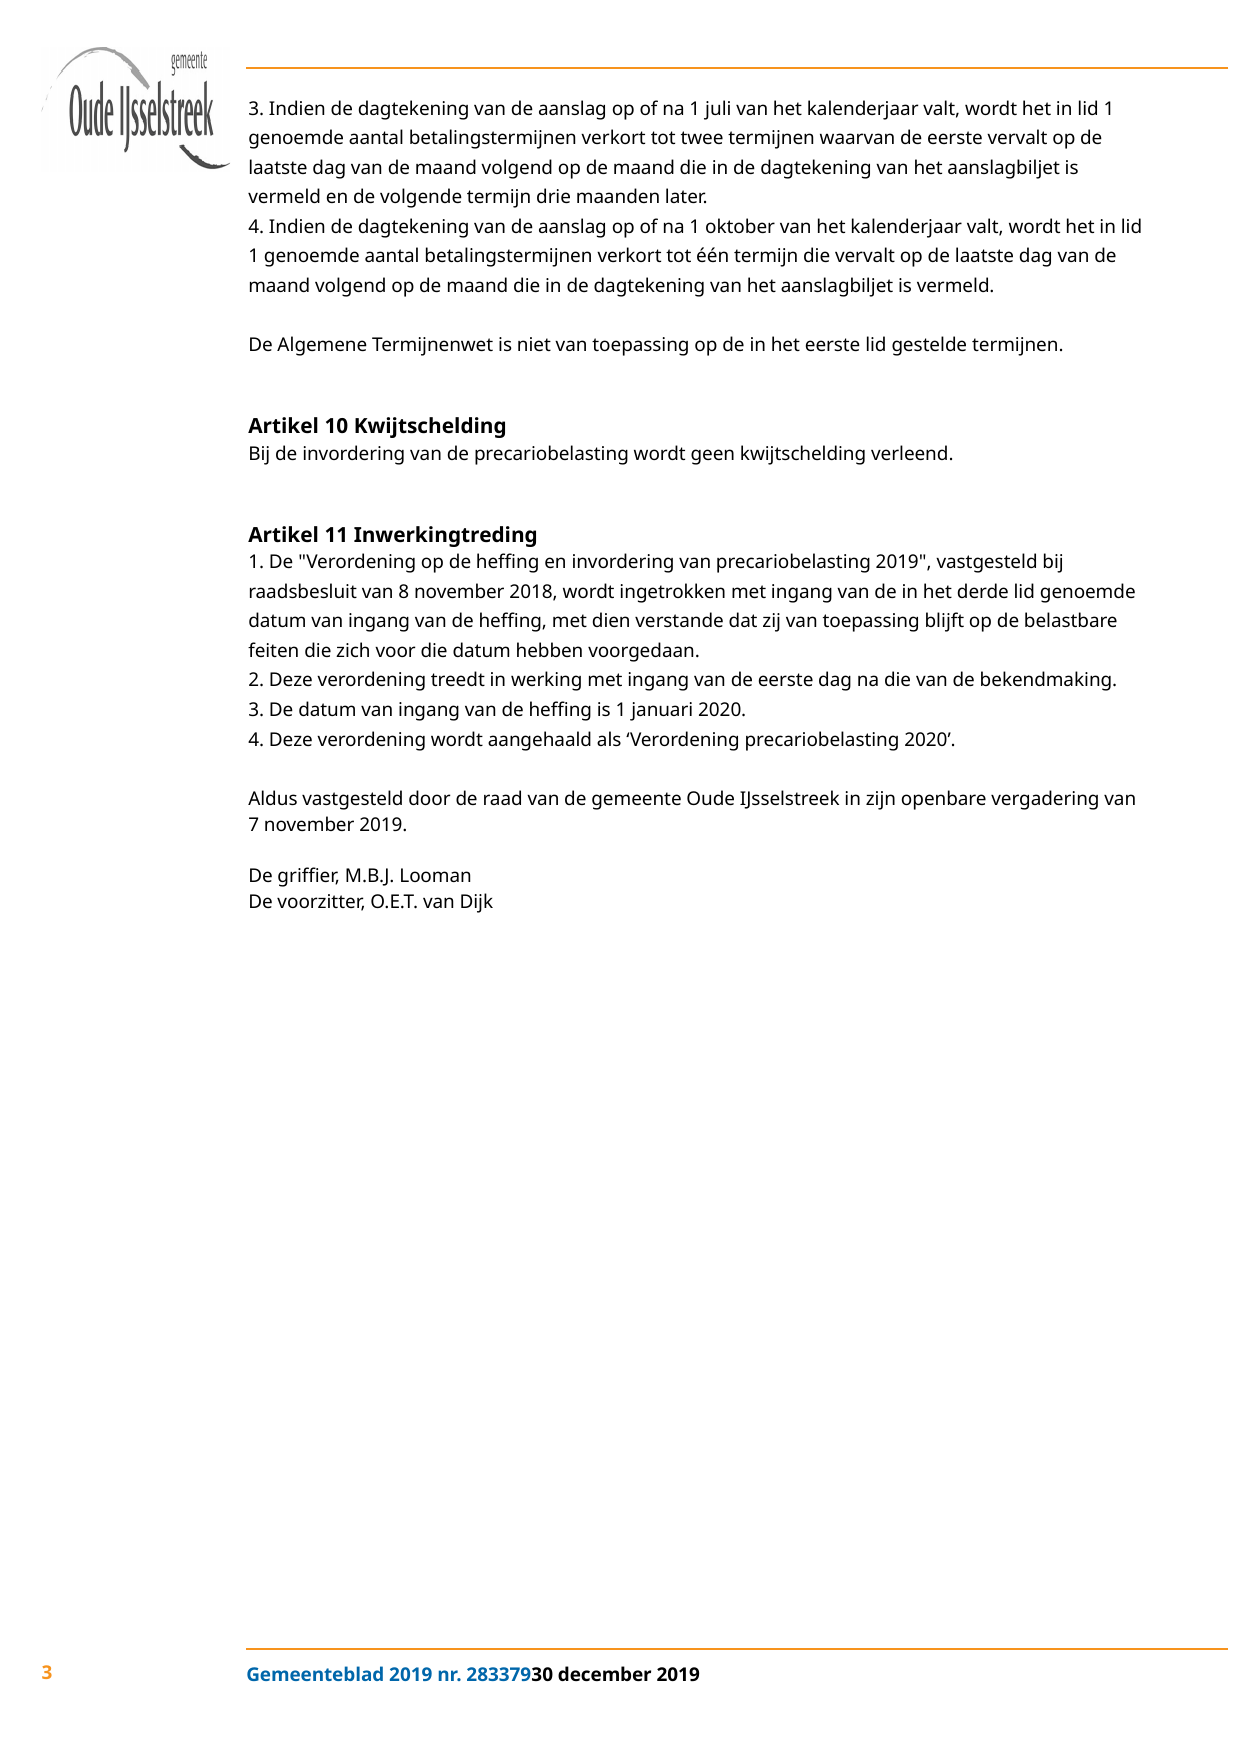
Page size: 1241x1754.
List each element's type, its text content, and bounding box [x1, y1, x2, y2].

text 4. Indien de dagtekening van de aanslag op of na 1 oktober van het kalenderjaar valt, wordt het in lid 1 genoemde aantal betalingstermijnen verkort tot één termijn die vervalt op de laatste dag van de maand volgend op de maand die in de dagtekening van het aanslagbiljet is vermeld. [248, 213, 1152, 298]
text 7 november 2019. [248, 811, 1152, 836]
text 2. Deze verordening treedt in werking met ingang van de eerste dag na die van de bekendmaking. [248, 667, 1152, 692]
text Aldus vastgesteld door de raad van de gemeente Oude IJsselstreek in zijn openbare vergadering van [248, 785, 1152, 811]
text De Algemene Termijnenwet is niet van toepassing op de in het eerste lid gestelde termijnen. [248, 331, 1152, 357]
text Artikel 11 Inwerkingtreding [248, 520, 1152, 548]
text 3. De datum van ingang van de heffing is 1 januari 2020. [248, 696, 1152, 722]
text Artikel 10 Kwijtschelding [248, 411, 1152, 440]
text Bij de invordering van de precariobelasting wordt geen kwijtschelding verleend. [248, 440, 1152, 466]
text 4. Deze verordening wordt aangehaald als ‘Verordening precariobelasting 2020’. [248, 726, 1152, 752]
text De voorzitter, O.E.T. van Dijk [248, 888, 1152, 914]
text De griffier, M.B.J. Looman [248, 862, 1152, 888]
text 1. De "Verordening op de heffing en invordering van precariobelasting 2019", vastgesteld bij raadsbesluit van 8 november 2018, wordt ingetrokken met ingang van de in het derde lid genoemde datum van ingang van de heffing, met dien verstande dat zij van toepassing blijft op de belastbare feiten die zich voor die datum hebben voorgedaan. [248, 548, 1152, 663]
text 3. Indien de dagtekening van de aanslag op of na 1 juli van het kalenderjaar valt, wordt het in lid 1 genoemde aantal betalingstermijnen verkort tot twee termijnen waarvan de eerste vervalt op de laatste dag van de maand volgend op de maand die in de dagtekening van het aanslagbiljet is vermeld en de volgende termijn drie maanden later. [248, 95, 1152, 209]
picture [41, 47, 231, 172]
